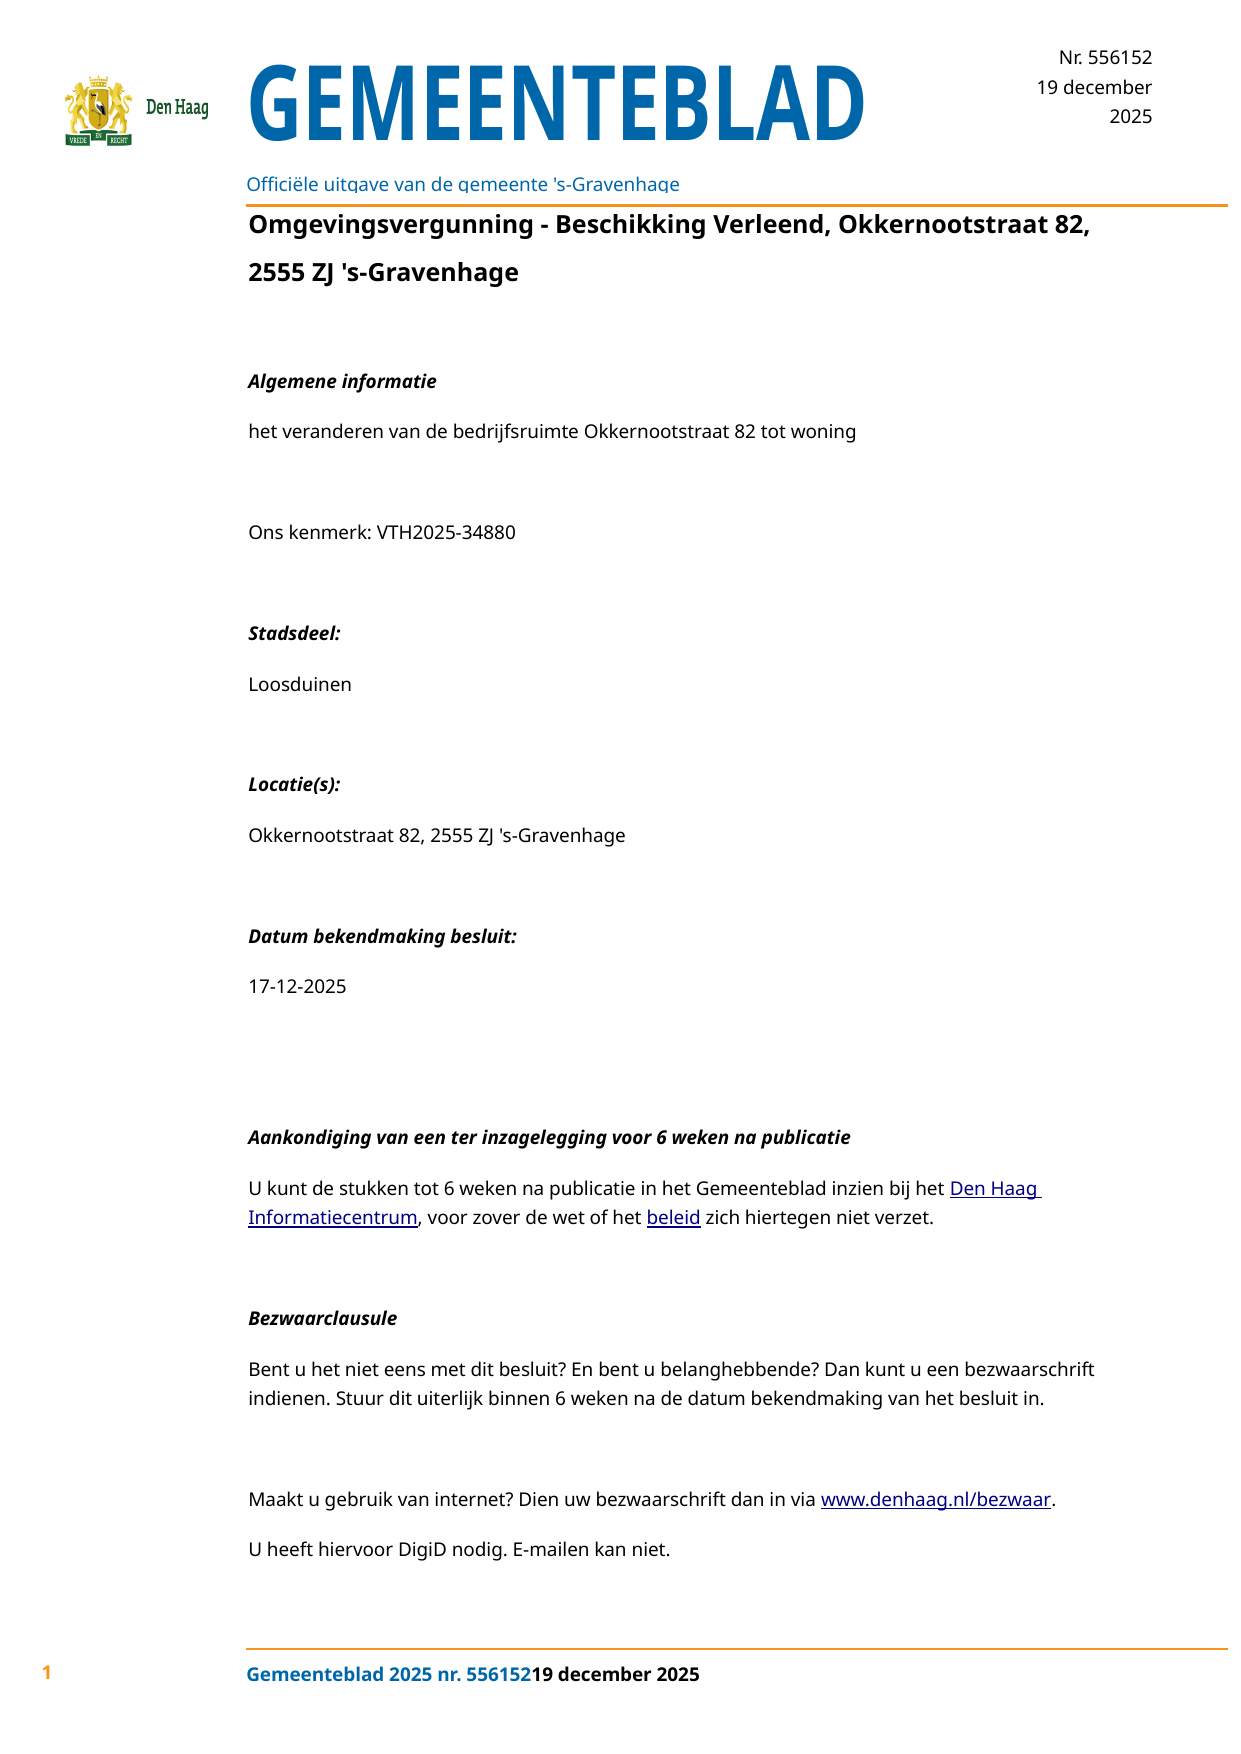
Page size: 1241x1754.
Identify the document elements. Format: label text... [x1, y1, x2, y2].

text U kunt de stukken tot 6 weken na publicatie in het Gemeenteblad inzien bij het Den Haag Informatiecentrum, voor zover de wet of het beleid zich hiertegen niet verzet. [248, 1175, 1152, 1230]
text 17-12-2025 [248, 973, 1152, 999]
picture [41, 47, 231, 172]
text Stadsdeel: [248, 620, 1152, 646]
text Bezwaarclausule [248, 1305, 1152, 1331]
text Ons kenmerk: VTH2025-34880 [248, 519, 1152, 545]
text Locatie(s): [248, 772, 1152, 797]
text het veranderen van de bedrijfsruimte Okkernootstraat 82 tot woning [248, 419, 1152, 444]
text Datum bekendmaking besluit: [248, 923, 1152, 949]
text Okkernootstraat 82, 2555 ZJ 's-Gravenhage [248, 822, 1152, 848]
text U heeft hiervoor DigiD nodig. E-mailen kan niet. [248, 1537, 1152, 1562]
text Aankondiging van een ter inzagelegging voor 6 weken na publicatie [248, 1124, 1152, 1150]
text Loosduinen [248, 671, 1152, 697]
text Algemene informatie [248, 368, 1152, 394]
text Maakt u gebruik van internet? Dien uw bezwaarschrift dan in via www.denhaag.nl/bezwaar. [248, 1486, 1152, 1512]
text Bent u het niet eens met dit besluit? En bent u belanghebbende? Dan kunt u een bezwaarschrift indienen. Stuur dit uiterlijk binnen 6 weken na de datum bekendmaking van het besluit in. [248, 1356, 1152, 1411]
text Omgevingsvergunning - Beschikking Verleend, Okkernootstraat 82, 2555 ZJ 's-Gravenhage [248, 207, 1152, 288]
